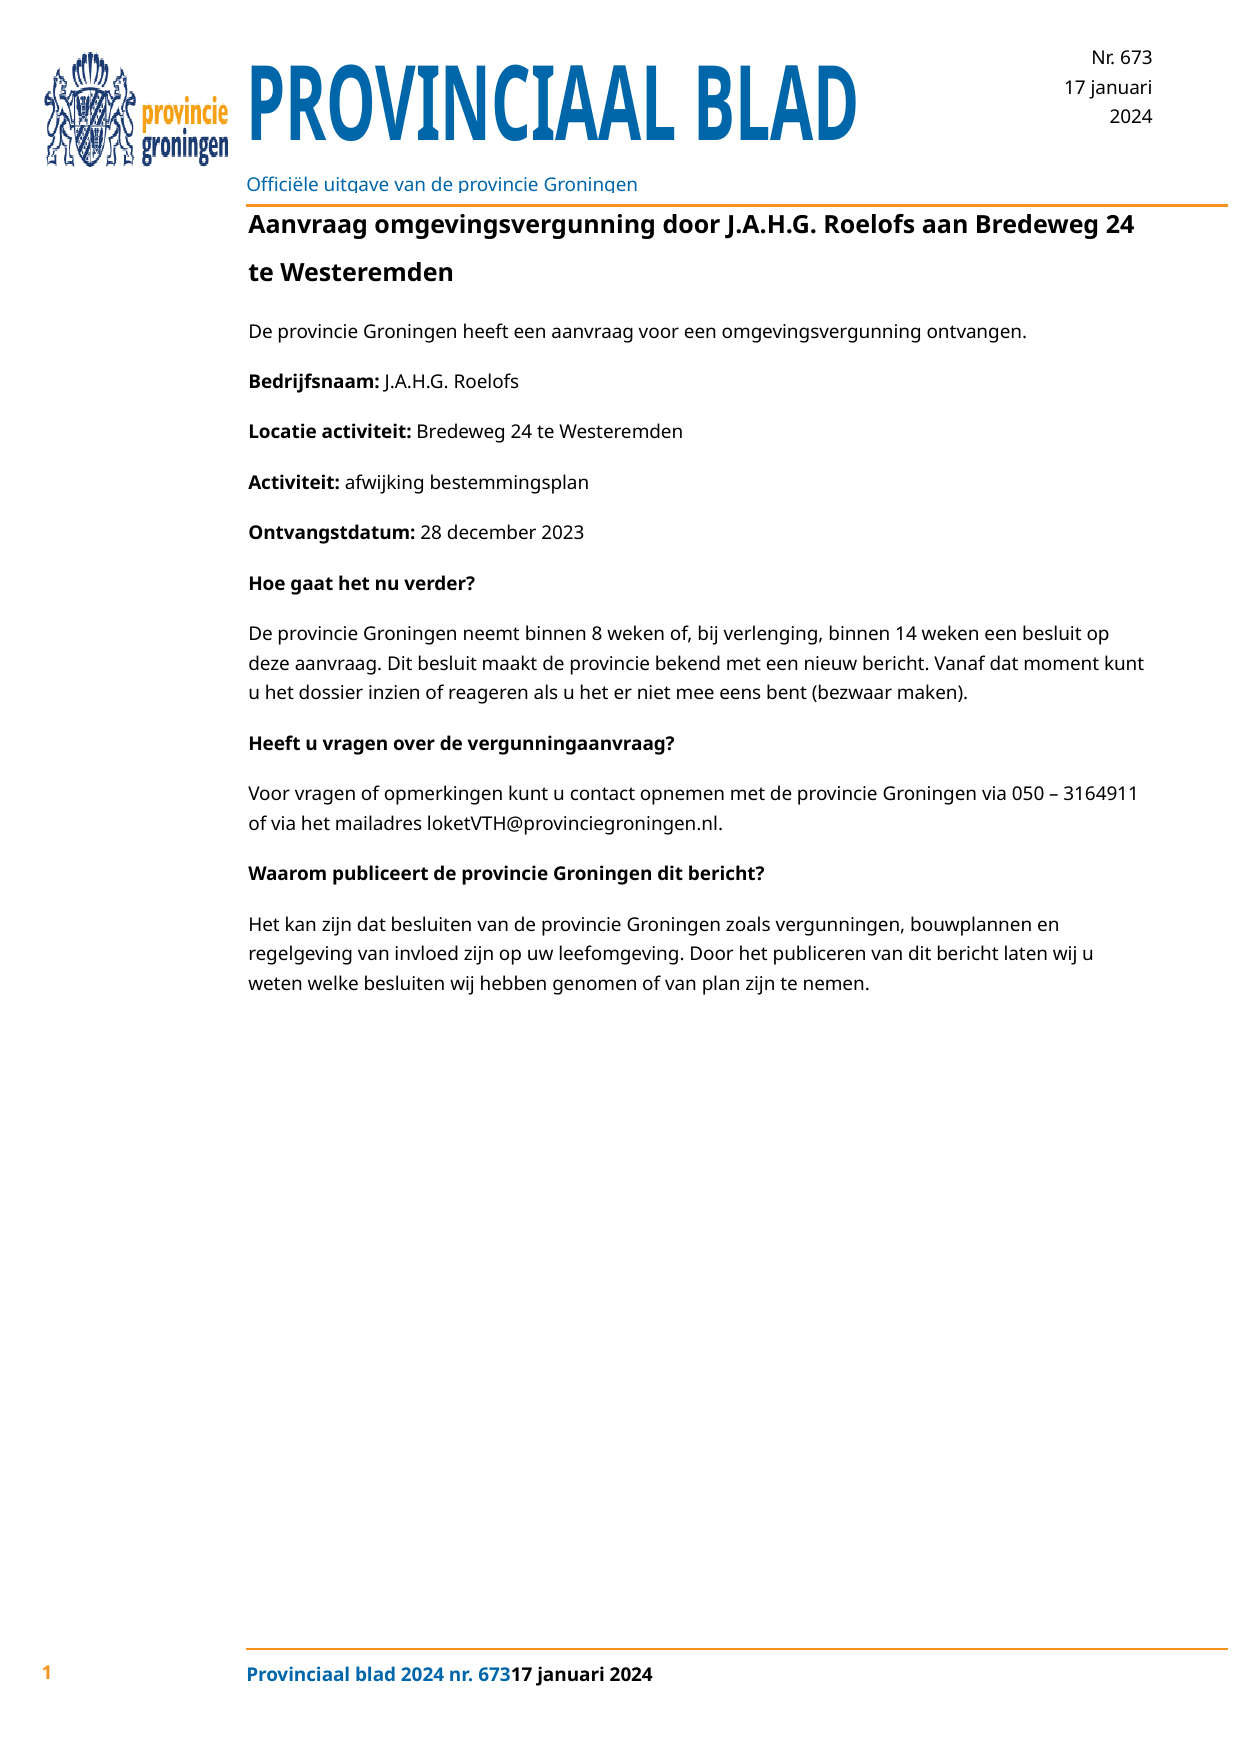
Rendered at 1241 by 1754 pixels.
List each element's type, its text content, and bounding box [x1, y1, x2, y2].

text Locatie activiteit: Bredeweg 24 te Westeremden [248, 419, 1152, 444]
text Bedrijfsnaam: J.A.H.G. Roelofs [248, 368, 1152, 394]
text Waarom publiceert de provincie Groningen dit bericht? [248, 860, 1152, 886]
text De provincie Groningen neemt binnen 8 weken of, bij verlenging, binnen 14 weken een besluit op deze aanvraag. Dit besluit maakt de provincie bekend met een nieuw bericht. Vanaf dat moment kunt u het dossier inzien of reageren als u het er niet mee eens bent (bezwaar maken). [248, 620, 1152, 705]
text Ontvangstdatum: 28 december 2023 [248, 519, 1152, 545]
text Hoe gaat het nu verder? [248, 570, 1152, 596]
text Aanvraag omgevingsvergunning door J.A.H.G. Roelofs aan Bredeweg 24 te Westeremden [248, 207, 1152, 288]
text Activiteit: afwijking bestemmingsplan [248, 469, 1152, 495]
text Heeft u vragen over de vergunningaanvraag? [248, 730, 1152, 756]
text De provincie Groningen heeft een aanvraag voor een omgevingsvergunning ontvangen. [248, 318, 1152, 344]
text Het kan zijn dat besluiten van de provincie Groningen zoals vergunningen, bouwplannen en regelgeving van invloed zijn op uw leefomgeving. Door het publiceren van dit bericht laten wij u weten welke besluiten wij hebben genomen of van plan zijn te nemen. [248, 911, 1152, 996]
text Voor vragen of opmerkingen kunt u contact opnemen met de provincie Groningen via 050 – 3164911 of via het mailadres loketVTH@provinciegroningen.nl. [248, 780, 1152, 836]
picture [41, 47, 231, 172]
